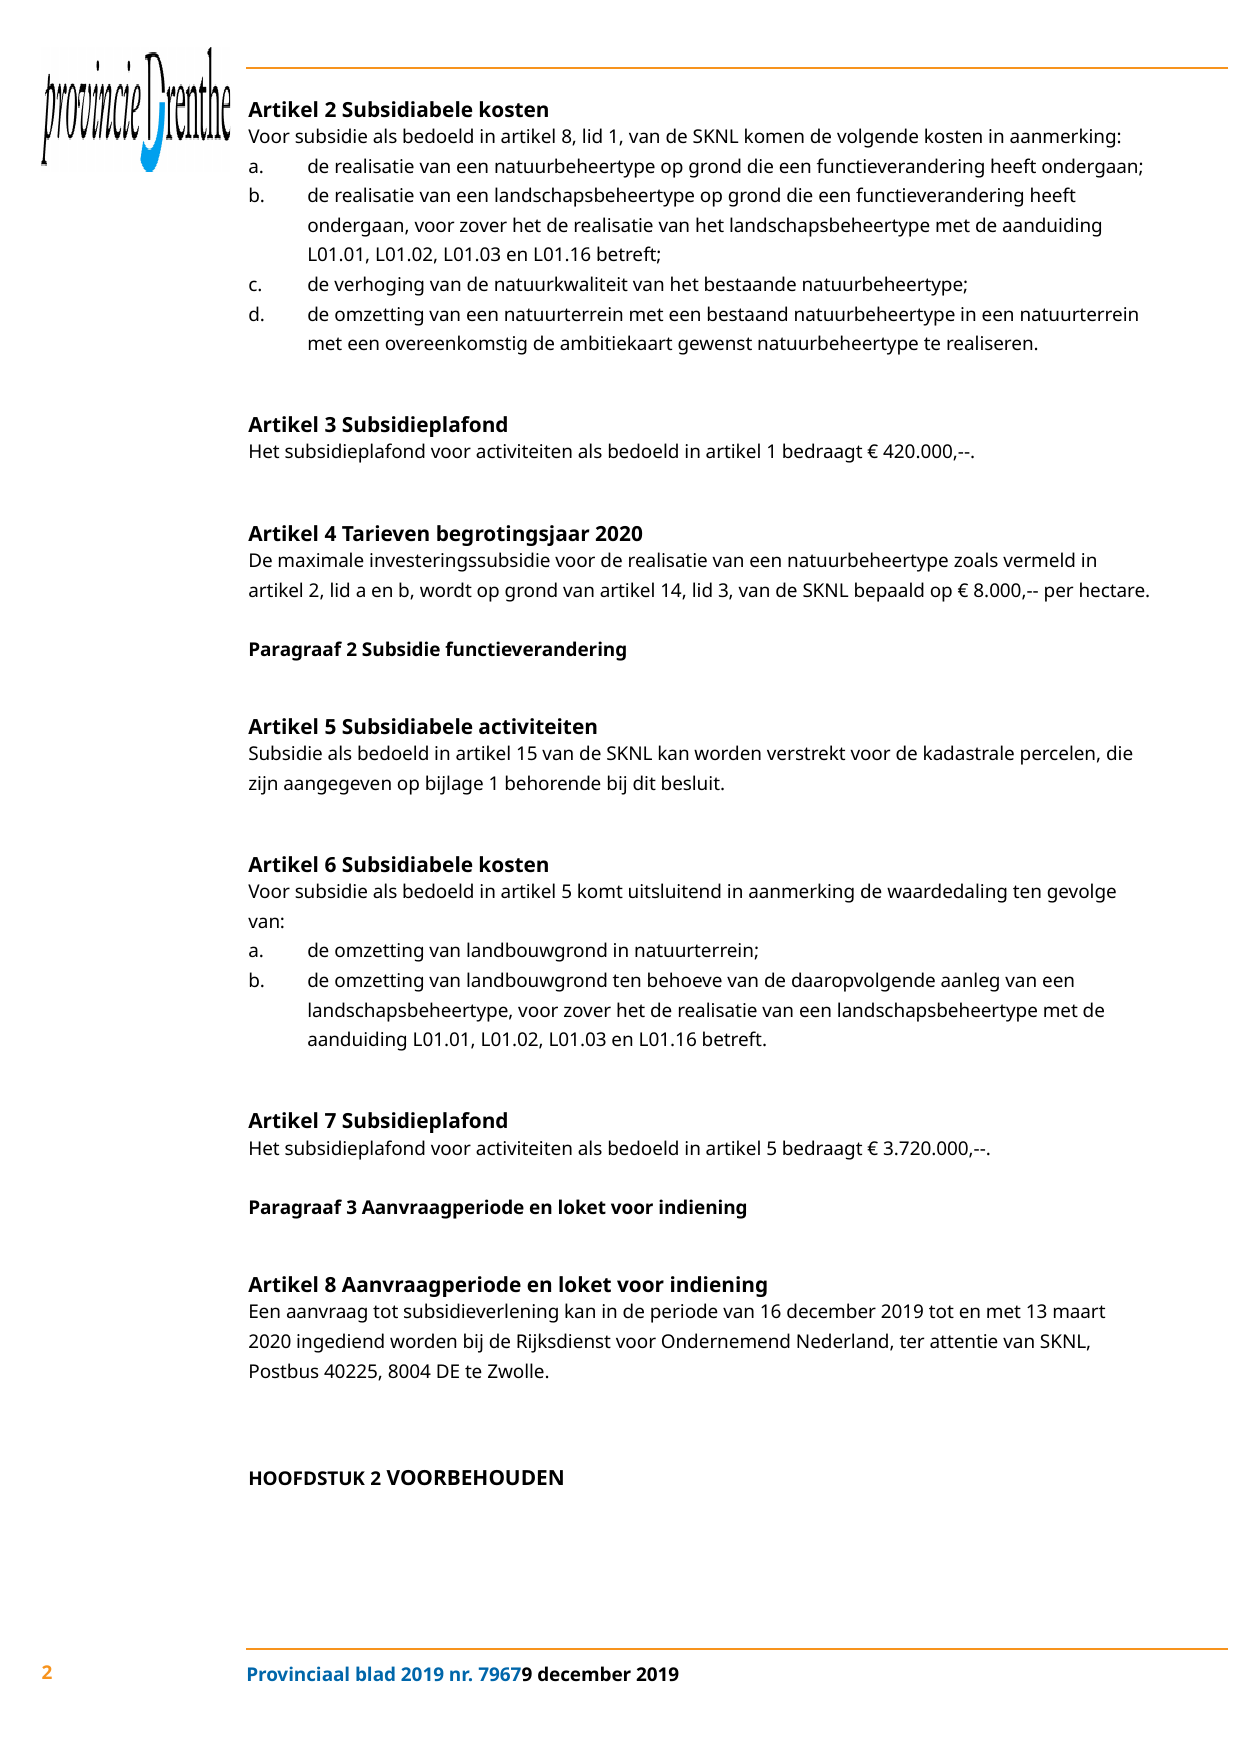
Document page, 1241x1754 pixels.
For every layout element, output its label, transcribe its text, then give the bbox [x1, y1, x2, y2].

text Het subsidieplafond voor activiteiten als bedoeld in artikel 1 bedraagt € 420.000,--. [248, 439, 1152, 464]
list de realisatie van een natuurbeheertype op grond die een functieverandering heeft ondergaan; [248, 153, 1152, 178]
text Artikel 3 Subsidieplafond [248, 410, 1152, 439]
list de omzetting van landbouwgrond in natuurterrein; [248, 938, 1152, 963]
text De maximale investeringssubsidie voor de realisatie van een natuurbeheertype zoals vermeld in artikel 2, lid a en b, wordt op grond van artikel 14, lid 3, van de SKNL bepaald op € 8.000,-- per hectare. [248, 547, 1152, 602]
text Artikel 5 Subsidiabele activiteiten [248, 712, 1152, 741]
text Voor subsidie als bedoeld in artikel 5 komt uitsluitend in aanmerking de waardedaling ten gevolge van: [248, 878, 1152, 934]
text Paragraaf 3 Aanvraagperiode en loket voor indiening [248, 1194, 1152, 1220]
text Voor subsidie als bedoeld in artikel 8, lid 1, van de SKNL komen de volgende kosten in aanmerking: [248, 123, 1152, 149]
text Artikel 4 Tarieven begrotingsjaar 2020 [248, 519, 1152, 547]
list de realisatie van een landschapsbeheertype op grond die een functieverandering heeft ondergaan, voor zover het de realisatie van het landschapsbeheertype met de aanduiding L01.01, L01.02, L01.03 en L01.16 betreft; [248, 182, 1152, 267]
text Paragraaf 2 Subsidie functieverandering [248, 636, 1152, 662]
list de verhoging van de natuurkwaliteit van het bestaande natuurbeheertype; [248, 271, 1152, 297]
text Een aanvraag tot subsidieverlening kan in de periode van 16 december 2019 tot en met 13 maart 2020 ingediend worden bij de Rijksdienst voor Ondernemend Nederland, ter attentie van SKNL, Postbus 40225, 8004 DE te Zwolle. [248, 1299, 1152, 1383]
text Artikel 7 Subsidieplafond [248, 1106, 1152, 1135]
text HOOFDSTUK 2 VOORBEHOUDEN [248, 1463, 1152, 1491]
text Artikel 8 Aanvraagperiode en loket voor indiening [248, 1270, 1152, 1299]
picture [41, 47, 231, 172]
text Artikel 6 Subsidiabele kosten [248, 850, 1152, 878]
text Het subsidieplafond voor activiteiten als bedoeld in artikel 5 bedraagt € 3.720.000,--. [248, 1135, 1152, 1161]
text Artikel 2 Subsidiabele kosten [248, 95, 1152, 123]
list de omzetting van een natuurterrein met een bestaand natuurbeheertype in een natuurterrein met een overeenkomstig de ambitiekaart gewenst natuurbeheertype te realiseren. [248, 301, 1152, 356]
list de omzetting van landbouwgrond ten behoeve van de daaropvolgende aanleg van een landschapsbeheertype, voor zover het de realisatie van een landschapsbeheertype met de aanduiding L01.01, L01.02, L01.03 en L01.16 betreft. [248, 967, 1152, 1052]
text Subsidie als bedoeld in artikel 15 van de SKNL kan worden verstrekt voor de kadastrale percelen, die zijn aangegeven op bijlage 1 behorende bij dit besluit. [248, 741, 1152, 796]
